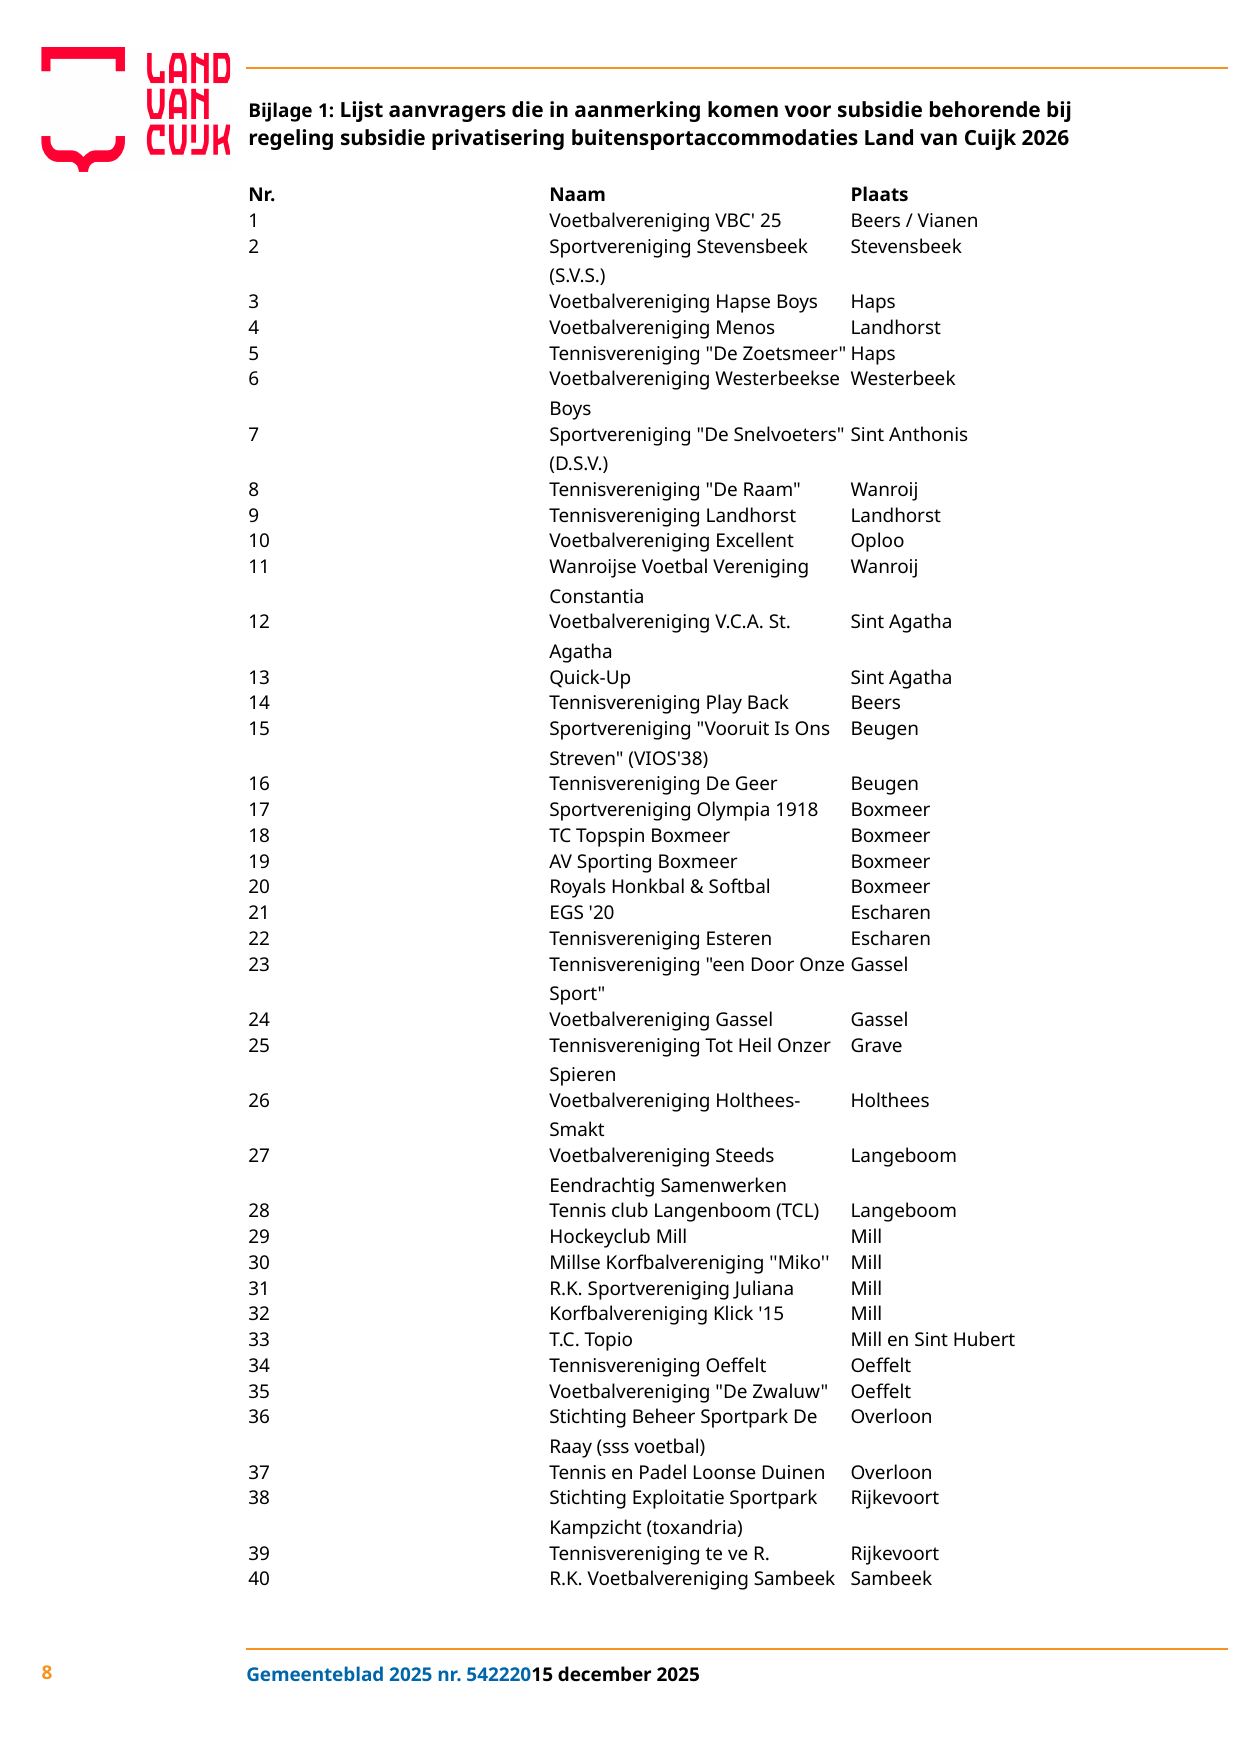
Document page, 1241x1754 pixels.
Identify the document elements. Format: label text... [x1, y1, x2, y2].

table_cell 32 [248, 1301, 549, 1326]
table_cell TC Topspin Boxmeer [549, 822, 850, 848]
table_cell Tennisvereniging te ve R. [549, 1540, 850, 1566]
table_cell Boxmeer [850, 796, 1152, 822]
table_cell 22 [248, 925, 549, 951]
table_cell Grave [850, 1032, 1152, 1087]
table_cell 10 [248, 528, 549, 553]
table_cell 2 [248, 233, 549, 288]
table_cell Sambeek [850, 1566, 1152, 1591]
table_cell 4 [248, 314, 549, 340]
table_cell 34 [248, 1352, 549, 1378]
table_cell Stevensbeek [850, 233, 1152, 288]
table_cell R.K. Sportvereniging Juliana [549, 1275, 850, 1301]
table_cell Voetbalvereniging Excellent [549, 528, 850, 553]
table_cell Boxmeer [850, 848, 1152, 873]
text Bijlage 1: Lijst aanvragers die in aanmerking komen voor subsidie behorende bij regeling subsidie privatisering buitensportaccommodaties Land van Cuijk 2026 [248, 95, 1152, 152]
table_cell Landhorst [850, 314, 1152, 340]
table_cell 38 [248, 1485, 549, 1540]
table_cell Sportvereniging "Vooruit Is Ons Streven" (VIOS'38) [549, 715, 850, 771]
table_cell Beugen [850, 715, 1152, 771]
table_cell Voetbalvereniging Gassel [549, 1006, 850, 1032]
table_cell Beers / Vianen [850, 207, 1152, 233]
table_cell Gassel [850, 951, 1152, 1006]
table_cell 12 [248, 609, 549, 664]
table_cell 3 [248, 288, 549, 314]
table_cell EGS '20 [549, 899, 850, 925]
table_cell 1 [248, 207, 549, 233]
table_cell Boxmeer [850, 822, 1152, 848]
table_cell Gassel [850, 1006, 1152, 1032]
table_cell 20 [248, 874, 549, 899]
table_cell Tennisvereniging Play Back [549, 690, 850, 715]
table_cell Mill en Sint Hubert [850, 1326, 1152, 1352]
table_cell Millse Korfbalvereniging ''Miko'' [549, 1249, 850, 1275]
table_cell Langeboom [850, 1143, 1152, 1198]
table_cell AV Sporting Boxmeer [549, 848, 850, 873]
table_cell Wanroijse Voetbal Vereniging Constantia [549, 553, 850, 608]
table_cell Sportvereniging Stevensbeek (S.V.S.) [549, 233, 850, 288]
table_cell Escharen [850, 925, 1152, 951]
table_cell Haps [850, 288, 1152, 314]
table_cell 33 [248, 1326, 549, 1352]
table_cell Tennisvereniging Esteren [549, 925, 850, 951]
table_cell Tennisvereniging Oeffelt [549, 1352, 850, 1378]
table_cell Voetbalvereniging V.C.A. St. Agatha [549, 609, 850, 664]
table_cell Voetbalvereniging Westerbeekse Boys [549, 365, 850, 421]
table_cell R.K. Voetbalvereniging Sambeek [549, 1566, 850, 1591]
table_cell Tennisvereniging "De Zoetsmeer" [549, 340, 850, 365]
table_cell Wanroij [850, 476, 1152, 502]
table_header Naam [549, 181, 850, 207]
table_header Nr. [248, 181, 549, 207]
table_cell T.C. Topio [549, 1326, 850, 1352]
table_cell Mill [850, 1224, 1152, 1249]
table_cell Sportvereniging "De Snelvoeters" (D.S.V.) [549, 421, 850, 476]
table_cell Hockeyclub Mill [549, 1224, 850, 1249]
table_cell 15 [248, 715, 549, 771]
table_cell Sint Anthonis [850, 421, 1152, 476]
table_cell Tennis club Langenboom (TCL) [549, 1198, 850, 1223]
table_cell Holthees [850, 1087, 1152, 1142]
table_cell Tennisvereniging Tot Heil Onzer Spieren [549, 1032, 850, 1087]
table_cell Mill [850, 1275, 1152, 1301]
table_cell Oploo [850, 528, 1152, 553]
table_cell 40 [248, 1566, 549, 1591]
table_cell Voetbalvereniging Menos [549, 314, 850, 340]
table_cell 28 [248, 1198, 549, 1223]
table_cell Overloon [850, 1459, 1152, 1484]
table_cell 8 [248, 476, 549, 502]
table_cell Haps [850, 340, 1152, 365]
table_cell 13 [248, 664, 549, 689]
table_cell Quick-Up [549, 664, 850, 689]
table_cell Oeffelt [850, 1378, 1152, 1403]
table_cell 26 [248, 1087, 549, 1142]
table_cell Rijkevoort [850, 1485, 1152, 1540]
table_header Plaats [850, 181, 1152, 207]
table_cell 14 [248, 690, 549, 715]
table_cell Tennisvereniging "De Raam" [549, 476, 850, 502]
table_cell Tennisvereniging Landhorst [549, 502, 850, 527]
table_cell Sint Agatha [850, 664, 1152, 689]
table_cell Tennisvereniging "een Door Onze Sport" [549, 951, 850, 1006]
picture [41, 47, 231, 172]
table_cell Boxmeer [850, 874, 1152, 899]
table_cell Beers [850, 690, 1152, 715]
table_cell Voetbalvereniging "De Zwaluw" [549, 1378, 850, 1403]
table_cell Beugen [850, 771, 1152, 796]
table_cell 23 [248, 951, 549, 1006]
table_cell 21 [248, 899, 549, 925]
table_cell 19 [248, 848, 549, 873]
table_cell Landhorst [850, 502, 1152, 527]
table_cell 39 [248, 1540, 549, 1566]
table_cell Voetbalvereniging Hapse Boys [549, 288, 850, 314]
table_cell Mill [850, 1301, 1152, 1326]
table_cell 31 [248, 1275, 549, 1301]
table_cell Oeffelt [850, 1352, 1152, 1378]
table_cell 17 [248, 796, 549, 822]
table_cell Tennis en Padel Loonse Duinen [549, 1459, 850, 1484]
table_cell Langeboom [850, 1198, 1152, 1223]
table_cell 36 [248, 1404, 549, 1459]
table_cell Westerbeek [850, 365, 1152, 421]
table_cell Korfbalvereniging Klick '15 [549, 1301, 850, 1326]
table_cell Rijkevoort [850, 1540, 1152, 1566]
table_cell Stichting Beheer Sportpark De Raay (sss voetbal) [549, 1404, 850, 1459]
table_cell Mill [850, 1249, 1152, 1275]
table_cell 6 [248, 365, 549, 421]
table_cell 35 [248, 1378, 549, 1403]
table_cell Voetbalvereniging Holthees-Smakt [549, 1087, 850, 1142]
table_cell Voetbalvereniging VBC' 25 [549, 207, 850, 233]
table_cell 18 [248, 822, 549, 848]
table_cell 27 [248, 1143, 549, 1198]
table_cell Sint Agatha [850, 609, 1152, 664]
table_cell 9 [248, 502, 549, 527]
table_cell Stichting Exploitatie Sportpark Kampzicht (toxandria) [549, 1485, 850, 1540]
table_cell Tennisvereniging De Geer [549, 771, 850, 796]
table_cell Wanroij [850, 553, 1152, 608]
table_cell 16 [248, 771, 549, 796]
table_cell 30 [248, 1249, 549, 1275]
table_cell Overloon [850, 1404, 1152, 1459]
table_cell Escharen [850, 899, 1152, 925]
table_cell Sportvereniging Olympia 1918 [549, 796, 850, 822]
table_cell 5 [248, 340, 549, 365]
table_cell 7 [248, 421, 549, 476]
table_cell 25 [248, 1032, 549, 1087]
table_cell 24 [248, 1006, 549, 1032]
table_cell Royals Honkbal & Softbal [549, 874, 850, 899]
table_cell 29 [248, 1224, 549, 1249]
table_cell 11 [248, 553, 549, 608]
table_cell Voetbalvereniging Steeds Eendrachtig Samenwerken [549, 1143, 850, 1198]
table_cell 37 [248, 1459, 549, 1484]
